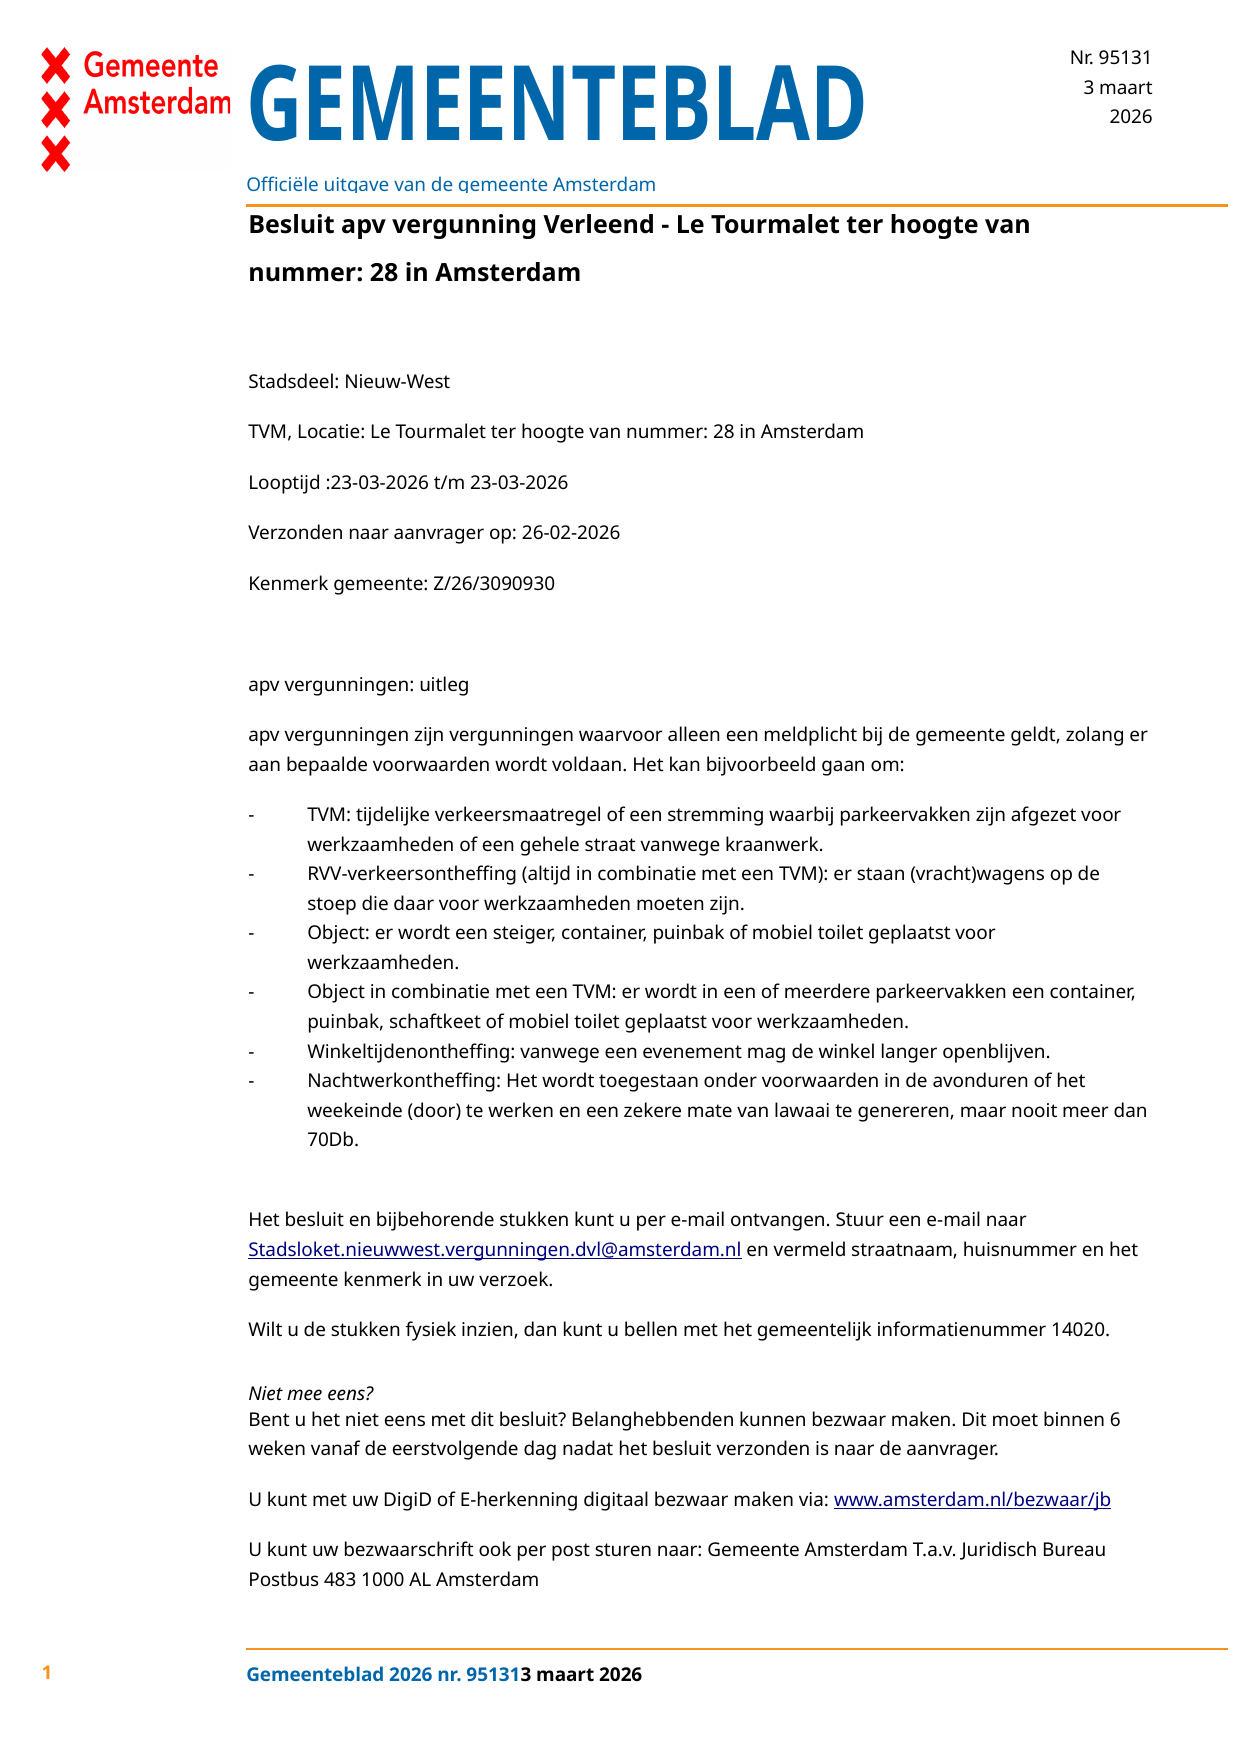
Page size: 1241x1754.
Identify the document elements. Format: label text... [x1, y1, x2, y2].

text Het besluit en bijbehorende stukken kunt u per e-mail ontvangen. Stuur een e-mail naar Stadsloket.nieuwwest.vergunningen.dvl@amsterdam.nl en vermeld straatnaam, huisnummer en het gemeente kenmerk in uw verzoek. [248, 1207, 1152, 1292]
text U kunt met uw DigiD of E-herkenning digitaal bezwaar maken via: www.amsterdam.nl/bezwaar/jb [248, 1486, 1152, 1512]
list RVV-verkeersontheffing (altijd in combinatie met een TVM): er staan (vracht)wagens op de stoep die daar voor werkzaamheden moeten zijn. [248, 860, 1152, 916]
text TVM, Locatie: Le Tourmalet ter hoogte van nummer: 28 in Amsterdam [248, 419, 1152, 444]
text Looptijd :23-03-2026 t/m 23-03-2026 [248, 469, 1152, 495]
text Bent u het niet eens met dit besluit? Belanghebbenden kunnen bezwaar maken. Dit moet binnen 6 weken vanaf de eerstvolgende dag nadat het besluit verzonden is naar de aanvrager. [248, 1406, 1152, 1461]
picture [41, 47, 231, 172]
list Winkeltijdenontheffing: vanwege een evenement mag de winkel langer openblijven. [248, 1038, 1152, 1064]
list Object in combinatie met een TVM: er wordt in een of meerdere parkeervakken een container, puinbak, schaftkeet of mobiel toilet geplaatst voor werkzaamheden. [248, 979, 1152, 1034]
text Verzonden naar aanvrager op: 26-02-2026 [248, 519, 1152, 545]
list TVM: tijdelijke verkeersmaatregel of een stremming waarbij parkeervakken zijn afgezet voor werkzaamheden of een gehele straat vanwege kraanwerk. [248, 801, 1152, 857]
list Nachtwerkontheffing: Het wordt toegestaan onder voorwaarden in de avonduren of het weekeinde (door) te werken en een zekere mate van lawaai te genereren, maar nooit meer dan 70Db. [248, 1067, 1152, 1152]
text apv vergunningen zijn vergunningen waarvoor alleen een meldplicht bij de gemeente geldt, zolang er aan bepaalde voorwaarden wordt voldaan. Het kan bijvoorbeeld gaan om: [248, 721, 1152, 777]
text Stadsdeel: Nieuw-West [248, 368, 1152, 394]
text Kenmerk gemeente: Z/26/3090930 [248, 570, 1152, 596]
text Wilt u de stukken fysiek inzien, dan kunt u bellen met het gemeentelijk informatienummer 14020. [248, 1316, 1152, 1342]
text apv vergunningen: uitleg [248, 671, 1152, 697]
text Niet mee eens? [248, 1380, 1152, 1406]
text Besluit apv vergunning Verleend - Le Tourmalet ter hoogte van nummer: 28 in Amsterdam [248, 207, 1152, 288]
list Object: er wordt een steiger, container, puinbak of mobiel toilet geplaatst voor werkzaamheden. [248, 919, 1152, 975]
text U kunt uw bezwaarschrift ook per post sturen naar: Gemeente Amsterdam T.a.v. Juridisch Bureau Postbus 483 1000 AL Amsterdam [248, 1536, 1152, 1592]
